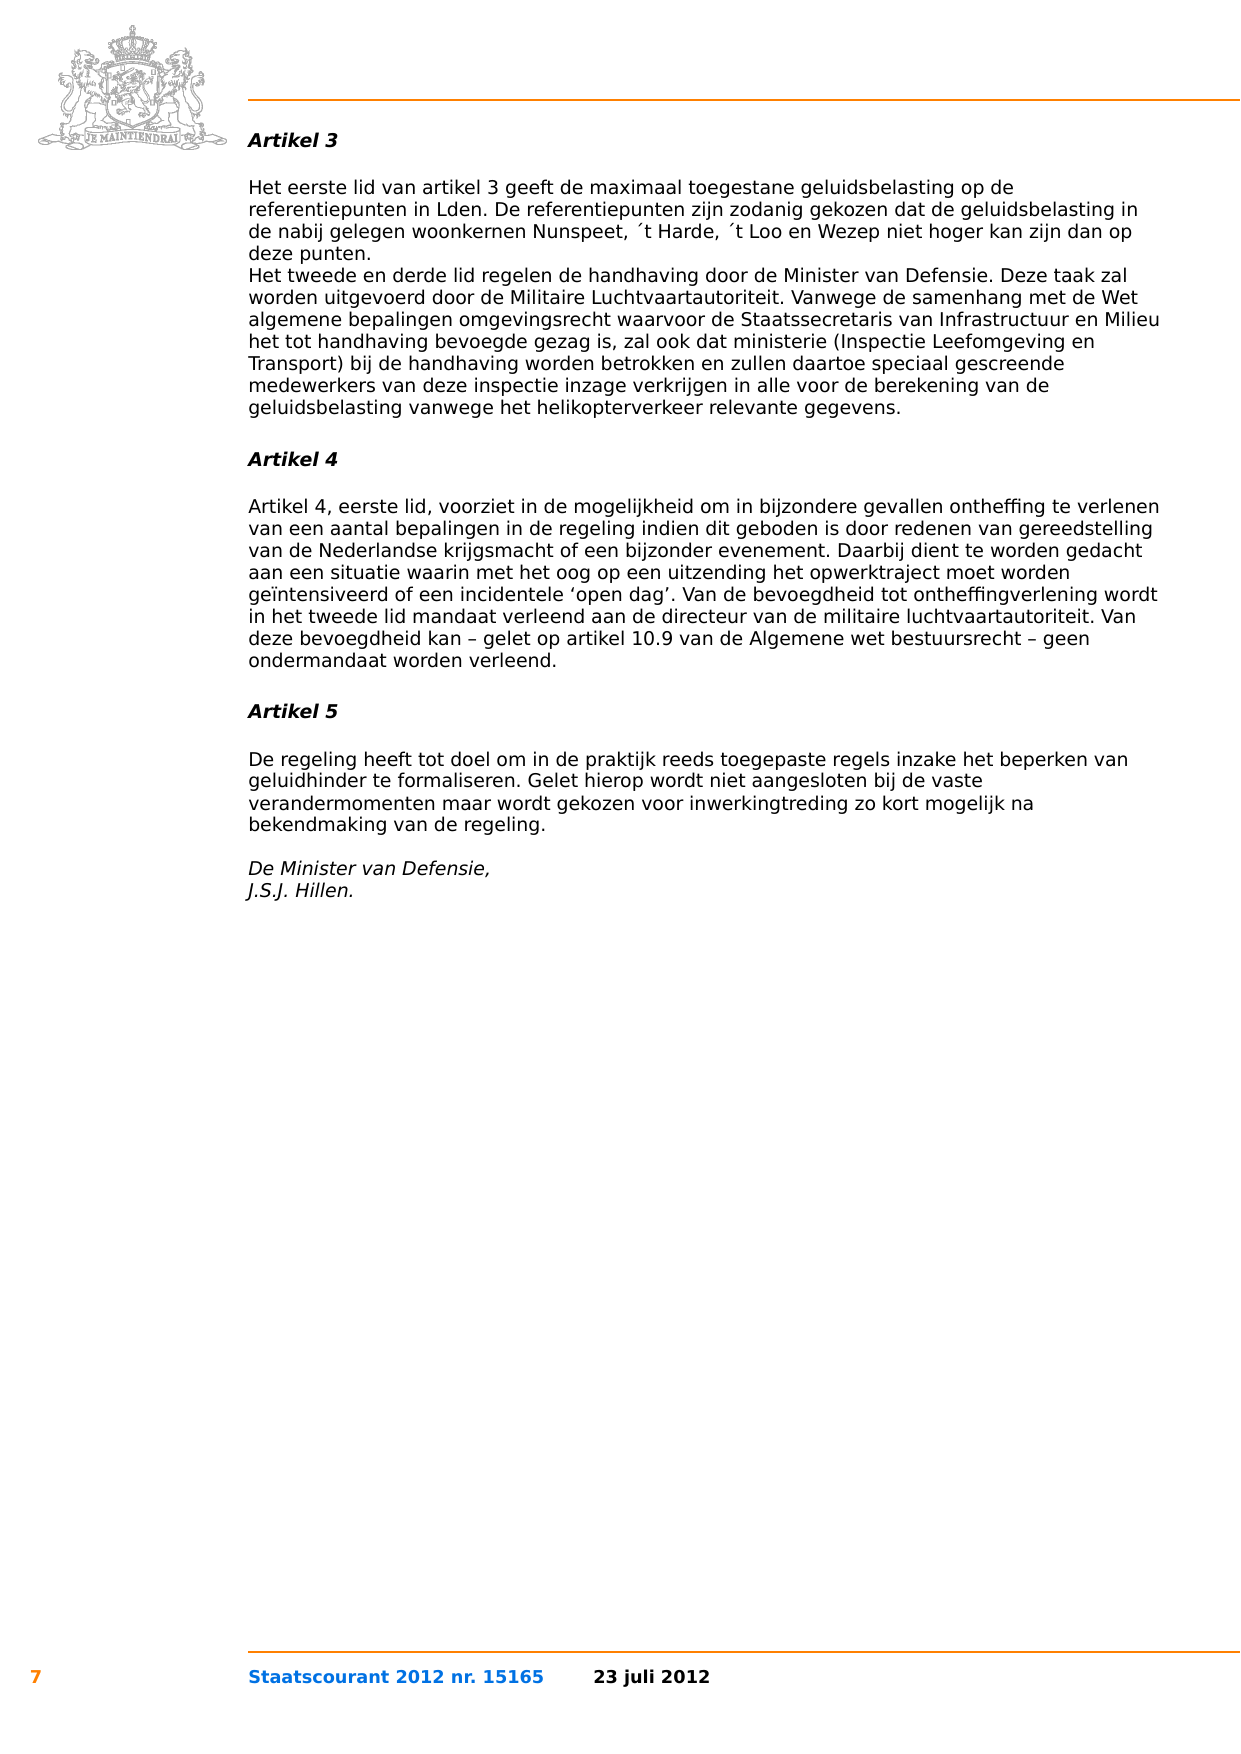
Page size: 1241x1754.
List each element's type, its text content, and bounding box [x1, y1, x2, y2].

text De Minister van Defensie, J.S.J. Hillen. [248, 858, 1163, 902]
subtitle Artikel 3 [248, 130, 1163, 152]
picture [38, 25, 227, 150]
text Het eerste lid van artikel 3 geeft de maximaal toegestane geluidsbelasting op de referentiepunten in Lden. De referentiepunten zijn zodanig gekozen dat de geluidsbelasting in de nabij gelegen woonkernen Nunspeet, ´t Harde, ´t Loo en Wezep niet hoger kan zijn dan op deze punten. [248, 177, 1163, 265]
subtitle Artikel 4 [248, 449, 1163, 471]
text Het tweede en derde lid regelen de handhaving door de Minister van Defensie. Deze taak zal worden uitgevoerd door de Militaire Luchtvaartautoriteit. Vanwege de samenhang met de Wet algemene bepalingen omgevingsrecht waarvoor de Staatssecretaris van Infrastructuur en Milieu het tot handhaving bevoegde gezag is, zal ook dat ministerie (Inspectie Leefomgeving en Transport) bij de handhaving worden betrokken en zullen daartoe speciaal gescreende medewerkers van deze inspectie inzage verkrijgen in alle voor de berekening van de geluidsbelasting vanwege het helikopterverkeer relevante gegevens. [248, 265, 1163, 419]
subtitle Artikel 5 [248, 701, 1163, 723]
text Artikel 4, eerste lid, voorziet in de mogelijkheid om in bijzondere gevallen ontheffing te verlenen van een aantal bepalingen in de regeling indien dit geboden is door redenen van gereedstelling van de Nederlandse krijgsmacht of een bijzonder evenement. Daarbij dient te worden gedacht aan een situatie waarin met het oog op een uitzending het opwerktraject moet worden geïntensiveerd of een incidentele ‘open dag’. Van de bevoegdheid tot ontheffingverlening wordt in het tweede lid mandaat verleend aan de directeur van de militaire luchtvaartautoriteit. Van deze bevoegdheid kan – gelet op artikel 10.9 van de Algemene wet bestuursrecht – geen ondermandaat worden verleend. [248, 496, 1163, 671]
text De regeling heeft tot doel om in de praktijk reeds toegepaste regels inzake het beperken van geluidhinder te formaliseren. Gelet hierop wordt niet aangesloten bij de vaste verandermomenten maar wordt gekozen voor inwerkingtreding zo kort mogelijk na bekendmaking van de regeling. [248, 748, 1163, 836]
